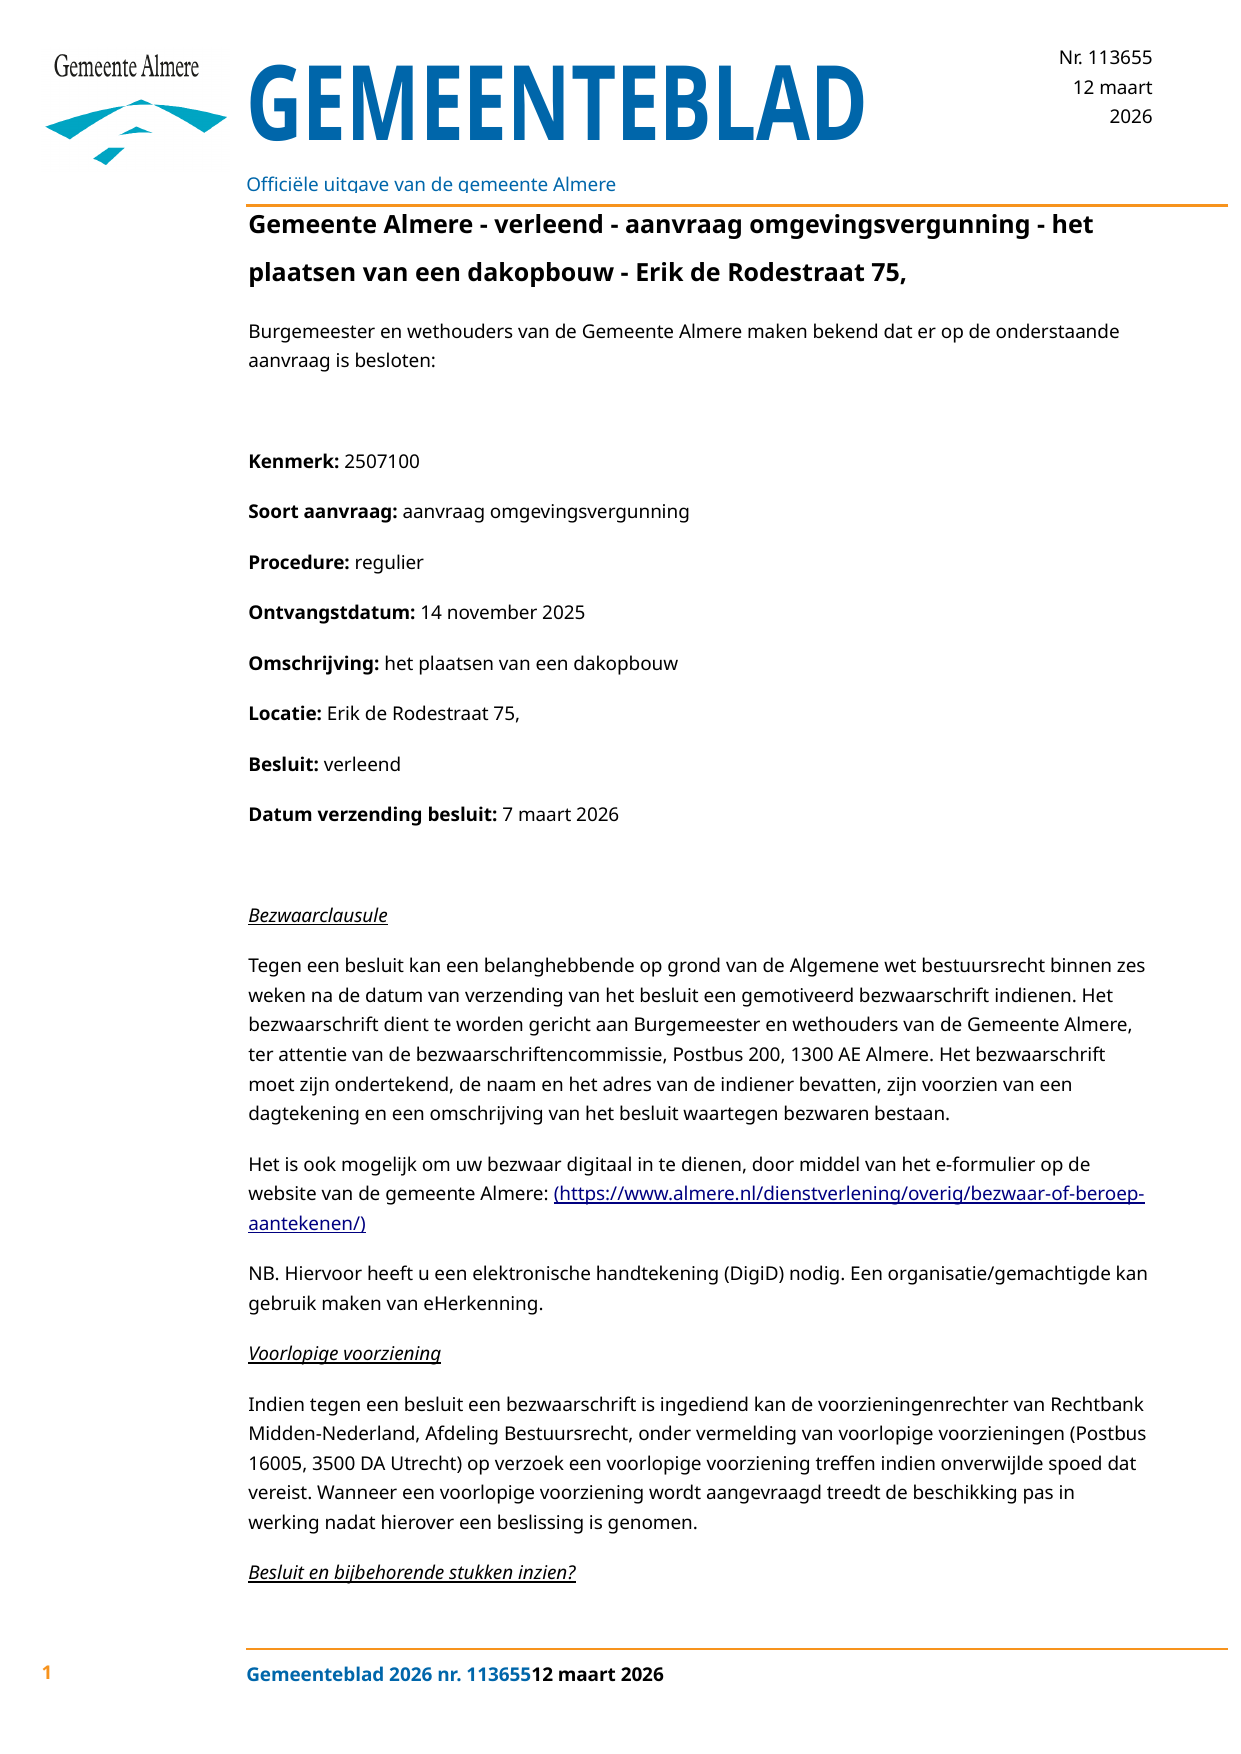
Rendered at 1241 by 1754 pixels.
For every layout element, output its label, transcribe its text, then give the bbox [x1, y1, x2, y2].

text Soort aanvraag: aanvraag omgevingsvergunning [248, 499, 1152, 524]
text Het is ook mogelijk om uw bezwaar digitaal in te dienen, door middel van het e-formulier op de website van de gemeente Almere: (https://www.almere.nl/dienstverlening/overig/bezwaar-of-beroep-aantekenen/) [248, 1151, 1152, 1236]
text Besluit: verleend [248, 751, 1152, 777]
text Ontvangstdatum: 14 november 2025 [248, 599, 1152, 625]
text Voorlopige voorziening [248, 1340, 1152, 1366]
text Burgemeester en wethouders van de Gemeente Almere maken bekend dat er op de onderstaande aanvraag is besloten: [248, 318, 1152, 373]
text Bezwaarclausule [248, 902, 1152, 928]
text NB. Hiervoor heeft u een elektronische handtekening (DigiD) nodig. Een organisatie/gemachtigde kan gebruik maken van eHerkenning. [248, 1260, 1152, 1316]
text Kenmerk: 2507100 [248, 448, 1152, 474]
picture [41, 47, 231, 172]
text Datum verzending besluit: 7 maart 2026 [248, 801, 1152, 827]
text Tegen een besluit kan een belanghebbende op grond van de Algemene wet bestuursrecht binnen zes weken na de datum van verzending van het besluit een gemotiveerd bezwaarschrift indienen. Het bezwaarschrift dient te worden gericht aan Burgemeester en wethouders van de Gemeente Almere, ter attentie van de bezwaarschriftencommissie, Postbus 200, 1300 AE Almere. Het bezwaarschrift moet zijn ondertekend, de naam en het adres van de indiener bevatten, zijn voorzien van een dagtekening en een omschrijving van het besluit waartegen bezwaren bestaan. [248, 952, 1152, 1126]
text Indien tegen een besluit een bezwaarschrift is ingediend kan de voorzieningenrechter van Rechtbank Midden-Nederland, Afdeling Bestuursrecht, onder vermelding van voorlopige voorzieningen (Postbus 16005, 3500 DA Utrecht) op verzoek een voorlopige voorziening treffen indien onverwijlde spoed dat vereist. Wanneer een voorlopige voorziening wordt aangevraagd treedt de beschikking pas in werking nadat hierover een beslissing is genomen. [248, 1391, 1152, 1535]
text Omschrijving: het plaatsen van een dakopbouw [248, 650, 1152, 676]
text Gemeente Almere - verleend - aanvraag omgevingsvergunning - het plaatsen van een dakopbouw - Erik de Rodestraat 75, [248, 207, 1152, 288]
text Locatie: Erik de Rodestraat 75, [248, 700, 1152, 726]
text Besluit en bijbehorende stukken inzien? [248, 1559, 1152, 1585]
text Procedure: regulier [248, 549, 1152, 575]
